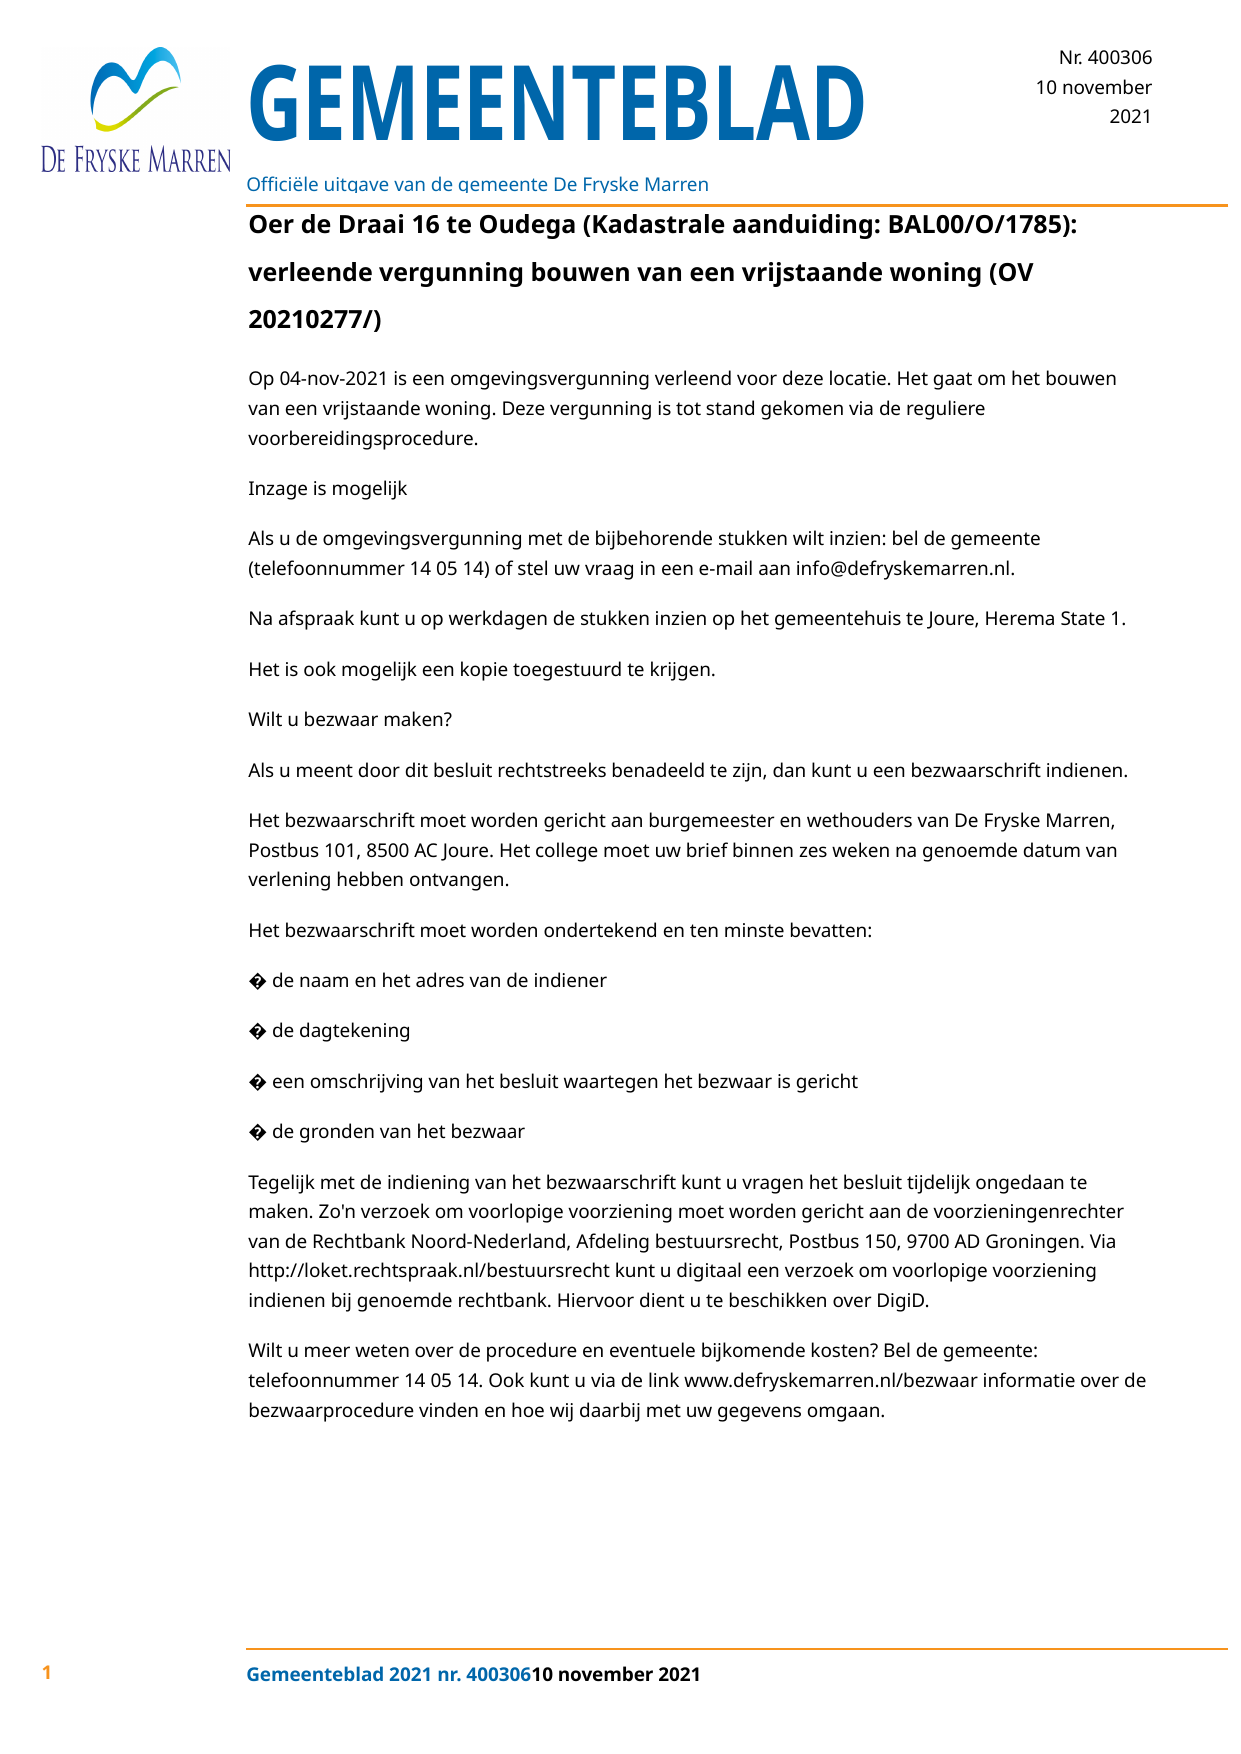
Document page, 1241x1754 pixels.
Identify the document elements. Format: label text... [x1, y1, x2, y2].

text Wilt u bezwaar maken? [248, 706, 1152, 732]
text � de gronden van het bezwaar [248, 1118, 1152, 1144]
text � de naam en het adres van de indiener [248, 967, 1152, 993]
text Als u meent door dit besluit rechtstreeks benadeeld te zijn, dan kunt u een bezwaarschrift indienen. [248, 757, 1152, 782]
text Wilt u meer weten over de procedure en eventuele bijkomende kosten? Bel de gemeente: telefoonnummer 14 05 14. Ook kunt u via de link www.defryskemarren.nl/bezwaar informatie over de bezwaarprocedure vinden en hoe wij daarbij met uw gegevens omgaan. [248, 1338, 1152, 1422]
text � een omschrijving van het besluit waartegen het bezwaar is gericht [248, 1068, 1152, 1094]
text Na afspraak kunt u op werkdagen de stukken inzien op het gemeentehuis te Joure, Herema State 1. [248, 606, 1152, 631]
text Oer de Draai 16 te Oudega (Kadastrale aanduiding: BAL00/O/1785): verleende vergunning bouwen van een vrijstaande woning (OV 20210277/) [248, 207, 1152, 336]
text Inzage is mogelijk [248, 475, 1152, 501]
text � de dagtekening [248, 1018, 1152, 1043]
text Op 04-nov-2021 is een omgevingsvergunning verleend voor deze locatie. Het gaat om het bouwen van een vrijstaande woning. Deze vergunning is tot stand gekomen via de reguliere voorbereidingsprocedure. [248, 366, 1152, 450]
text Als u de omgevingsvergunning met de bijbehorende stukken wilt inzien: bel de gemeente (telefoonnummer 14 05 14) of stel uw vraag in een e-mail aan info@defryskemarren.nl. [248, 526, 1152, 581]
text Het bezwaarschrift moet worden ondertekend en ten minste bevatten: [248, 917, 1152, 942]
text Tegelijk met de indiening van het bezwaarschrift kunt u vragen het besluit tijdelijk ongedaan te maken. Zo'n verzoek om voorlopige voorziening moet worden gericht aan de voorzieningenrechter van de Rechtbank Noord-Nederland, Afdeling bestuursrecht, Postbus 150, 9700 AD Groningen. Via http://loket.rechtspraak.nl/bestuursrecht kunt u digitaal een verzoek om voorlopige voorziening indienen bij genoemde rechtbank. Hiervoor dient u te beschikken over DigiD. [248, 1169, 1152, 1313]
picture [41, 47, 231, 172]
text Het bezwaarschrift moet worden gericht aan burgemeester en wethouders van De Fryske Marren, Postbus 101, 8500 AC Joure. Het college moet uw brief binnen zes weken na genoemde datum van verlening hebben ontvangen. [248, 807, 1152, 892]
text Het is ook mogelijk een kopie toegestuurd te krijgen. [248, 656, 1152, 682]
